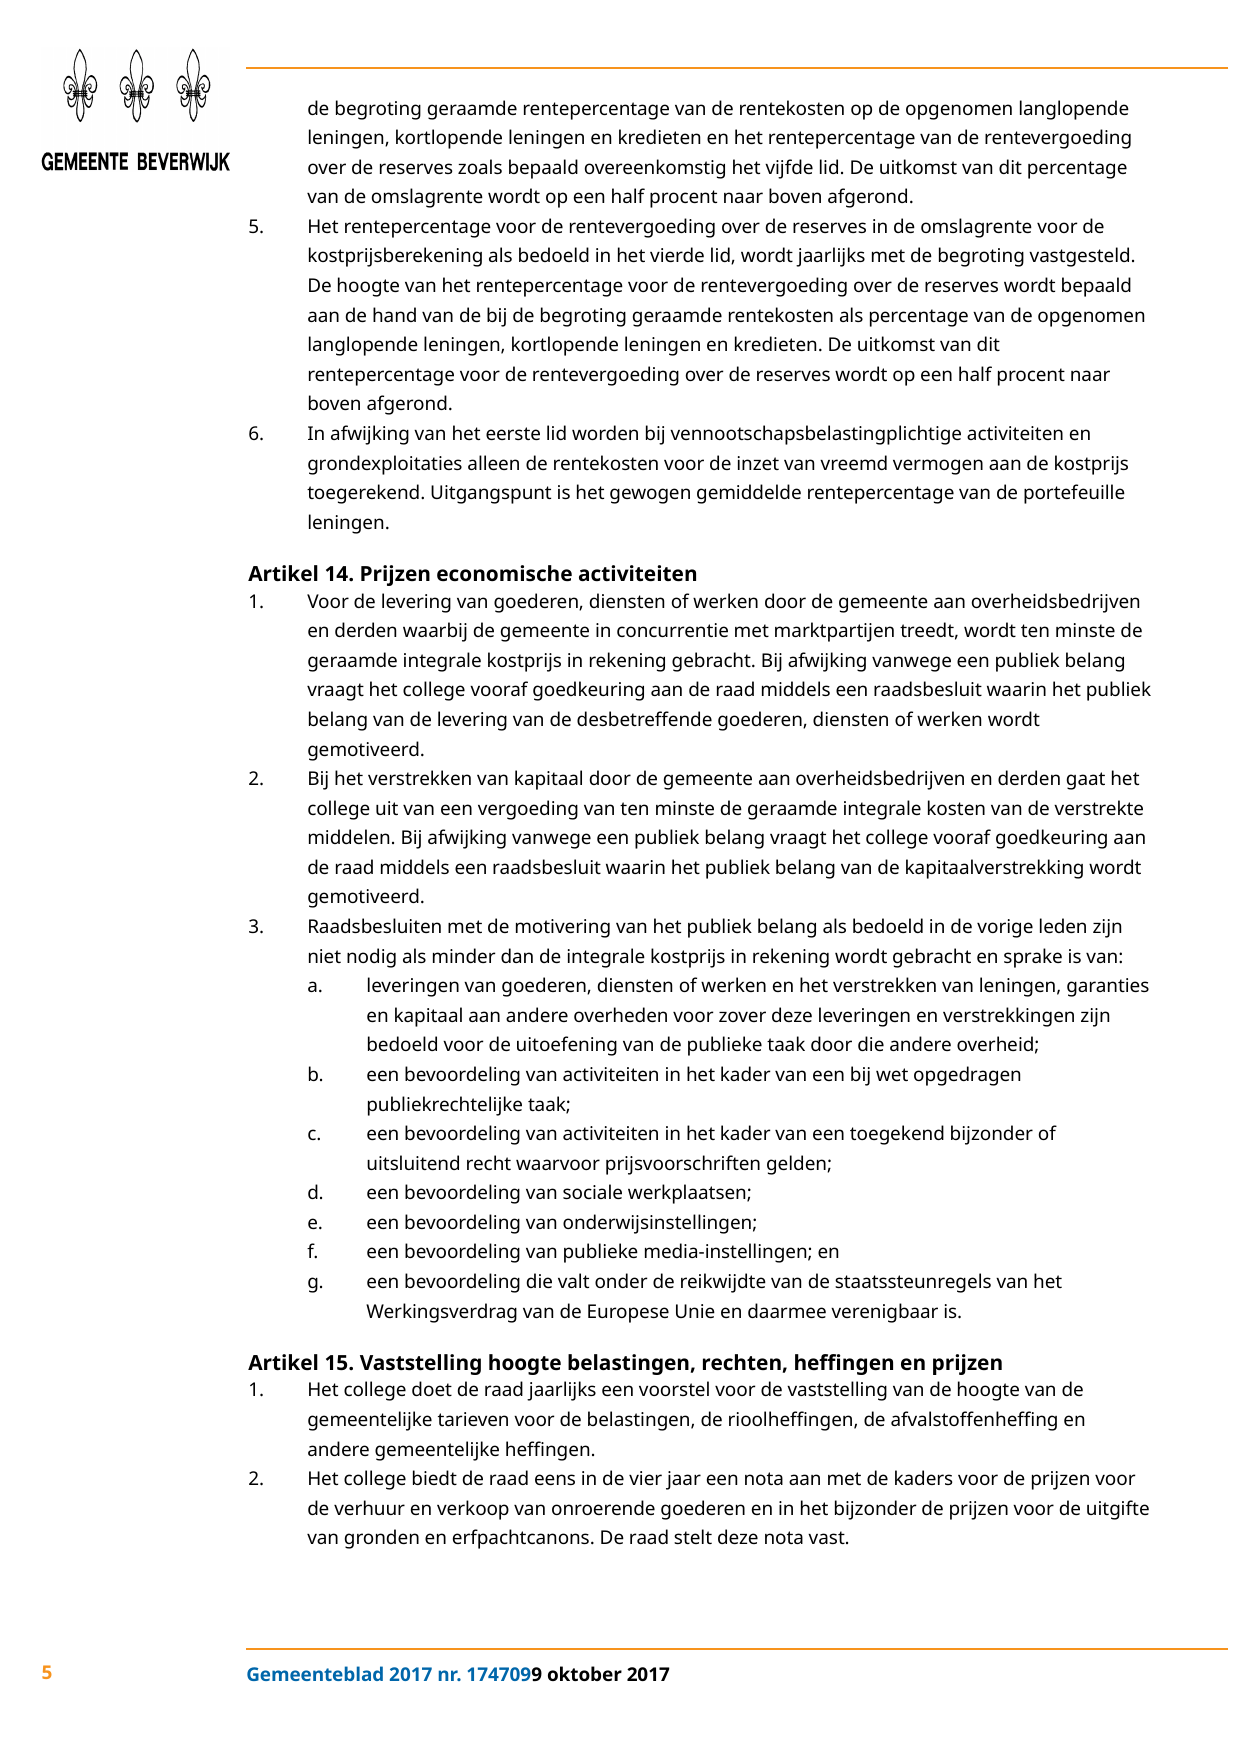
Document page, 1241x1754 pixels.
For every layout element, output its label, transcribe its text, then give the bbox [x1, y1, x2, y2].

list In afwijking van het eerste lid worden bij vennootschapsbelastingplichtige activiteiten en grondexploitaties alleen de rentekosten voor de inzet van vreemd vermogen aan de kostprijs toegerekend. Uitgangspunt is het gewogen gemiddelde rentepercentage van de portefeuille leningen. [248, 420, 1152, 535]
list een bevoordeling die valt onder de reikwijdte van de staatssteunregels van het Werkingsverdrag van de Europese Unie en daarmee verenigbaar is. [307, 1268, 1152, 1323]
text Artikel 14. Prijzen economische activiteiten [248, 559, 1152, 588]
list Voor de levering van goederen, diensten of werken door de gemeente aan overheidsbedrijven en derden waarbij de gemeente in concurrentie met marktpartijen treedt, wordt ten minste de geraamde integrale kostprijs in rekening gebracht. Bij afwijking vanwege een publiek belang vraagt het college vooraf goedkeuring aan de raad middels een raadsbesluit waarin het publiek belang van de levering van de desbetreffende goederen, diensten of werken wordt gemotiveerd. [248, 588, 1152, 761]
list een bevoordeling van publieke media-instellingen; en [307, 1239, 1152, 1264]
list Het rentepercentage voor de rentevergoeding over de reserves in de omslagrente voor de kostprijsberekening als bedoeld in het vierde lid, wordt jaarlijks met de begroting vastgesteld. De hoogte van het rentepercentage voor de rentevergoeding over de reserves wordt bepaald aan de hand van de bij de begroting geraamde rentekosten als percentage van de opgenomen langlopende leningen, kortlopende leningen en kredieten. De uitkomst van dit rentepercentage voor de rentevergoeding over de reserves wordt op een half procent naar boven afgerond. [248, 213, 1152, 416]
list Raadsbesluiten met de motivering van het publiek belang als bedoeld in de vorige leden zijn niet nodig als minder dan de integrale kostprijs in rekening wordt gebracht en sprake is van: [248, 913, 1152, 968]
list een bevoordeling van onderwijsinstellingen; [307, 1209, 1152, 1235]
list Het college doet de raad jaarlijks een voorstel voor de vaststelling van de hoogte van de gemeentelijke tarieven voor de belastingen, de rioolheffingen, de afvalstoffenheffing en andere gemeentelijke heffingen. [248, 1377, 1152, 1462]
text Artikel 15. Vaststelling hoogte belastingen, rechten, heffingen en prijzen [248, 1348, 1152, 1377]
list een bevoordeling van activiteiten in het kader van een bij wet opgedragen publiekrechtelijke taak; [307, 1061, 1152, 1116]
picture [41, 47, 231, 172]
list een bevoordeling van activiteiten in het kader van een toegekend bijzonder of uitsluitend recht waarvoor prijsvoorschriften gelden; [307, 1120, 1152, 1176]
list een bevoordeling van sociale werkplaatsen; [307, 1179, 1152, 1205]
list de begroting geraamde rentepercentage van de rentekosten op de opgenomen langlopende leningen, kortlopende leningen en kredieten en het rentepercentage van de rentevergoeding over de reserves zoals bepaald overeenkomstig het vijfde lid. De uitkomst van dit percentage van de omslagrente wordt op een half procent naar boven afgerond. [248, 95, 1152, 209]
list leveringen van goederen, diensten of werken en het verstrekken van leningen, garanties en kapitaal aan andere overheden voor zover deze leveringen en verstrekkingen zijn bedoeld voor de uitoefening van de publieke taak door die andere overheid; [307, 972, 1152, 1057]
list Bij het verstrekken van kapitaal door de gemeente aan overheidsbedrijven en derden gaat het college uit van een vergoeding van ten minste de geraamde integrale kosten van de verstrekte middelen. Bij afwijking vanwege een publiek belang vraagt het college vooraf goedkeuring aan de raad middels een raadsbesluit waarin het publiek belang van de kapitaalverstrekking wordt gemotiveerd. [248, 765, 1152, 909]
list Het college biedt de raad eens in de vier jaar een nota aan met de kaders voor de prijzen voor de verhuur en verkoop van onroerende goederen en in het bijzonder de prijzen voor de uitgifte van gronden en erfpachtcanons. De raad stelt deze nota vast. [248, 1465, 1152, 1550]
